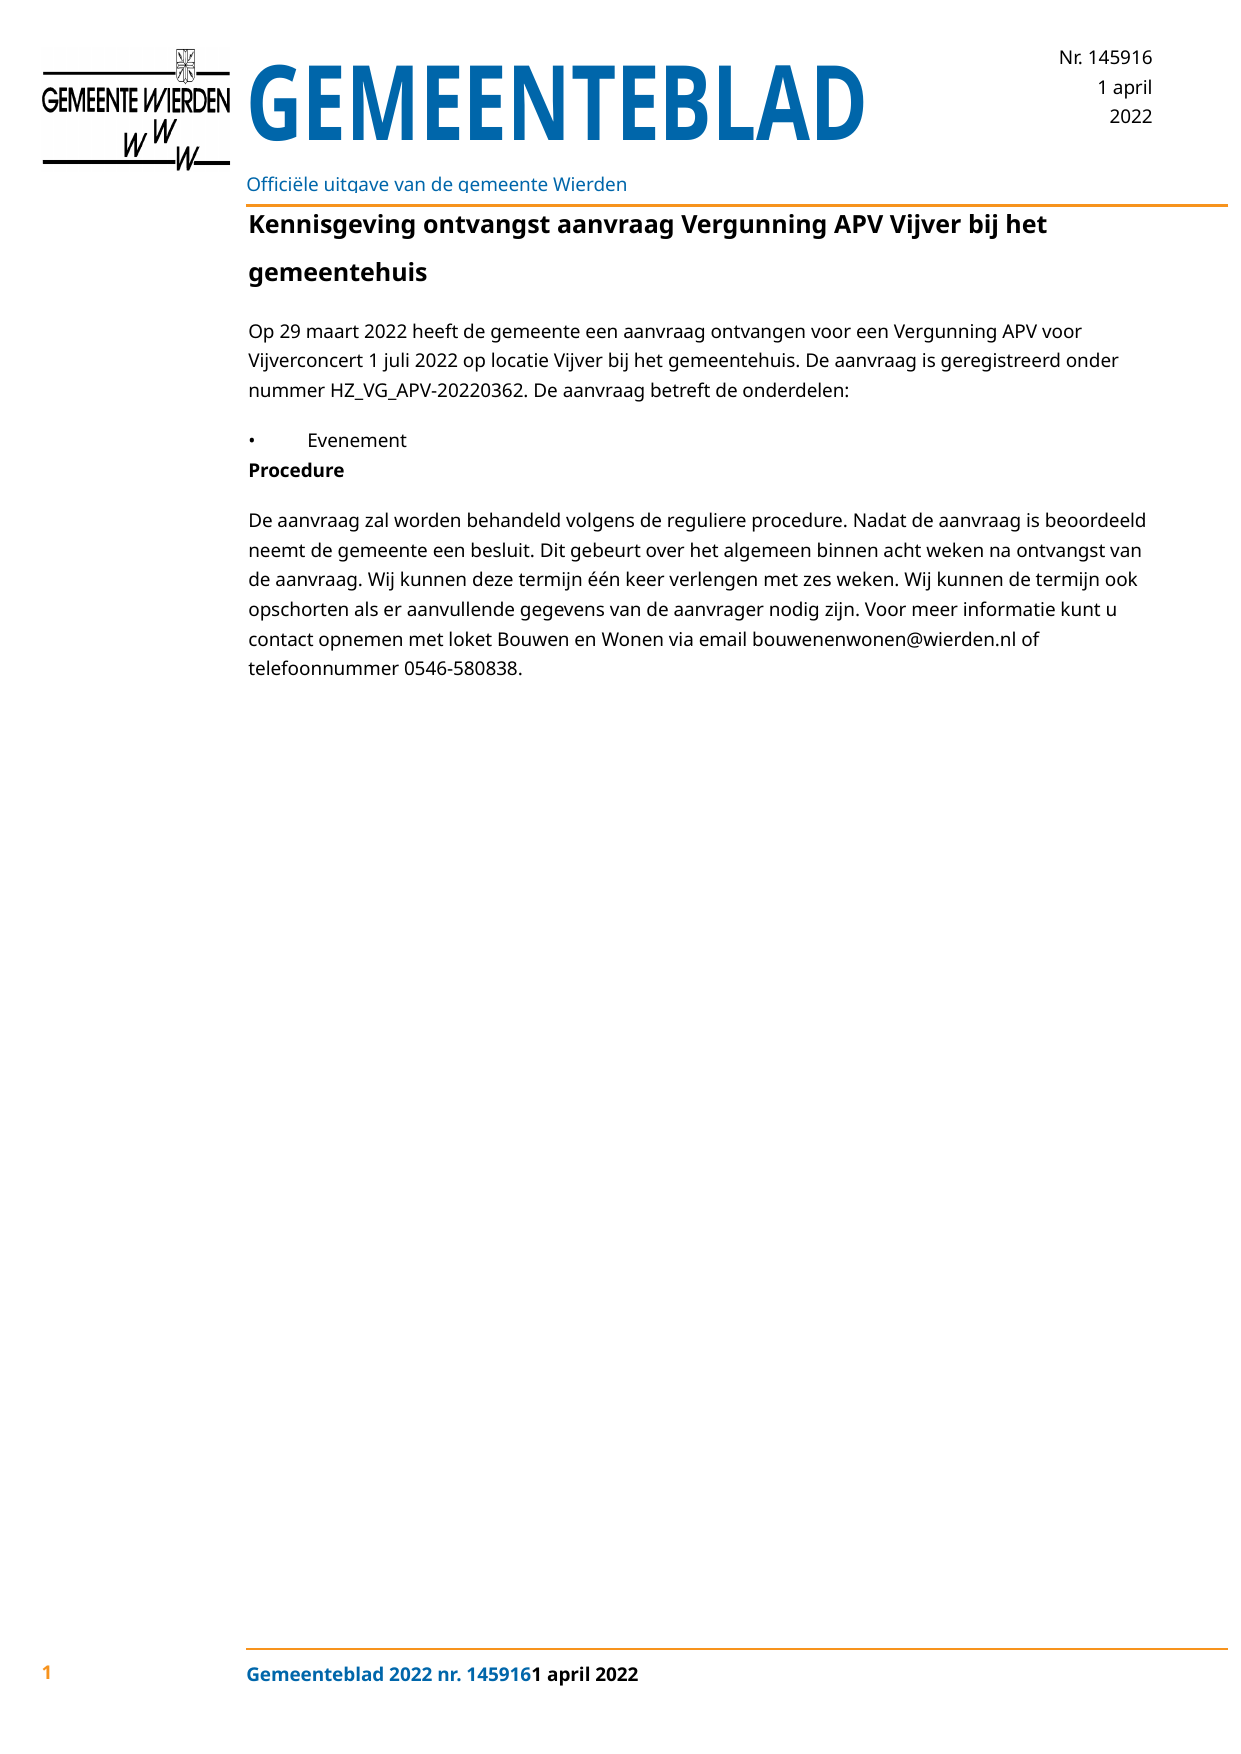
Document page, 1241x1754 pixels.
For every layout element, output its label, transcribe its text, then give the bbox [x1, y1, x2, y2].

text Procedure [248, 457, 1152, 483]
text Op 29 maart 2022 heeft de gemeente een aanvraag ontvangen voor een Vergunning APV voor Vijverconcert 1 juli 2022 op locatie Vijver bij het gemeentehuis. De aanvraag is geregistreerd onder nummer HZ_VG_APV-20220362. De aanvraag betreft de onderdelen: [248, 318, 1152, 403]
list Evenement [248, 427, 1152, 453]
text De aanvraag zal worden behandeld volgens de reguliere procedure. Nadat de aanvraag is beoordeeld neemt de gemeente een besluit. Dit gebeurt over het algemeen binnen acht weken na ontvangst van de aanvraag. Wij kunnen deze termijn één keer verlengen met zes weken. Wij kunnen de termijn ook opschorten als er aanvullende gegevens van de aanvrager nodig zijn. Voor meer informatie kunt u contact opnemen met loket Bouwen en Wonen via email bouwenenwonen@wierden.nl of telefoonnummer 0546-580838. [248, 507, 1152, 681]
text Kennisgeving ontvangst aanvraag Vergunning APV Vijver bij het gemeentehuis [248, 207, 1152, 288]
picture [41, 47, 231, 172]
